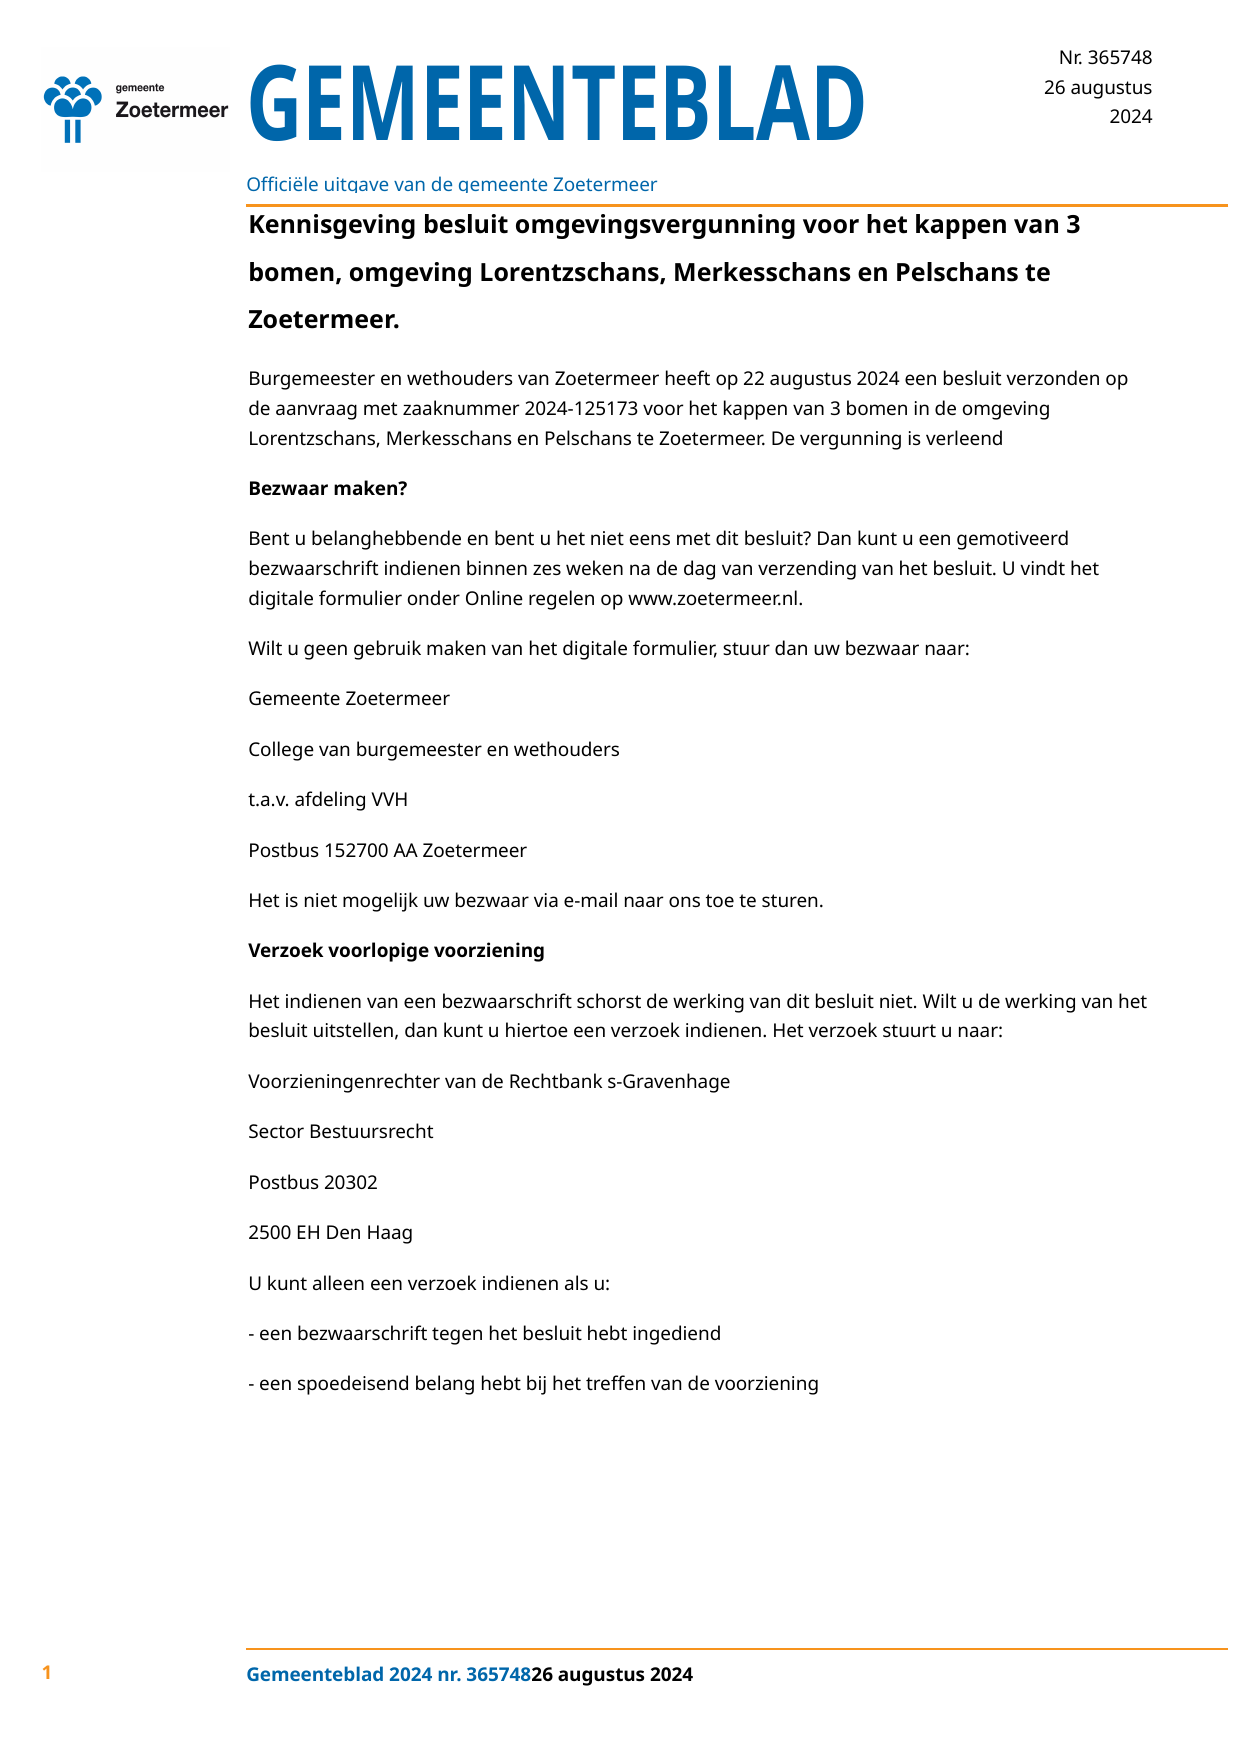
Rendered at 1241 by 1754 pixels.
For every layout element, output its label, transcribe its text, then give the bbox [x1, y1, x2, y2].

text Verzoek voorlopige voorziening [248, 938, 1152, 963]
text Het is niet mogelijk uw bezwaar via e-mail naar ons toe te sturen. [248, 887, 1152, 913]
text t.a.v. afdeling VVH [248, 786, 1152, 812]
text - een spoedeisend belang hebt bij het treffen van de voorziening [248, 1371, 1152, 1396]
text Voorzieningenrechter van de Rechtbank s-Gravenhage [248, 1068, 1152, 1094]
text Gemeente Zoetermeer [248, 686, 1152, 711]
text Postbus 152700 AA Zoetermeer [248, 837, 1152, 862]
text Burgemeester en wethouders van Zoetermeer heeft op 22 augustus 2024 een besluit verzonden op de aanvraag met zaaknummer 2024-125173 voor het kappen van 3 bomen in de omgeving Lorentzschans, Merkesschans en Pelschans te Zoetermeer. De vergunning is verleend [248, 366, 1152, 450]
text Bezwaar maken? [248, 475, 1152, 501]
text Bent u belanghebbende en bent u het niet eens met dit besluit? Dan kunt u een gemotiveerd bezwaarschrift indienen binnen zes weken na de dag van verzending van het besluit. U vindt het digitale formulier onder Online regelen op www.zoetermeer.nl. [248, 526, 1152, 610]
text Postbus 20302 [248, 1169, 1152, 1194]
text Wilt u geen gebruik maken van het digitale formulier, stuur dan uw bezwaar naar: [248, 635, 1152, 661]
text 2500 EH Den Haag [248, 1219, 1152, 1245]
picture [41, 47, 231, 172]
text College van burgemeester en wethouders [248, 736, 1152, 762]
text U kunt alleen een verzoek indienen als u: [248, 1270, 1152, 1295]
text Het indienen van een bezwaarschrift schorst de werking van dit besluit niet. Wilt u de werking van het besluit uitstellen, dan kunt u hiertoe een verzoek indienen. Het verzoek stuurt u naar: [248, 988, 1152, 1043]
text Sector Bestuursrecht [248, 1118, 1152, 1144]
text Kennisgeving besluit omgevingsvergunning voor het kappen van 3 bomen, omgeving Lorentzschans, Merkesschans en Pelschans te Zoetermeer. [248, 207, 1152, 336]
text - een bezwaarschrift tegen het besluit hebt ingediend [248, 1320, 1152, 1346]
